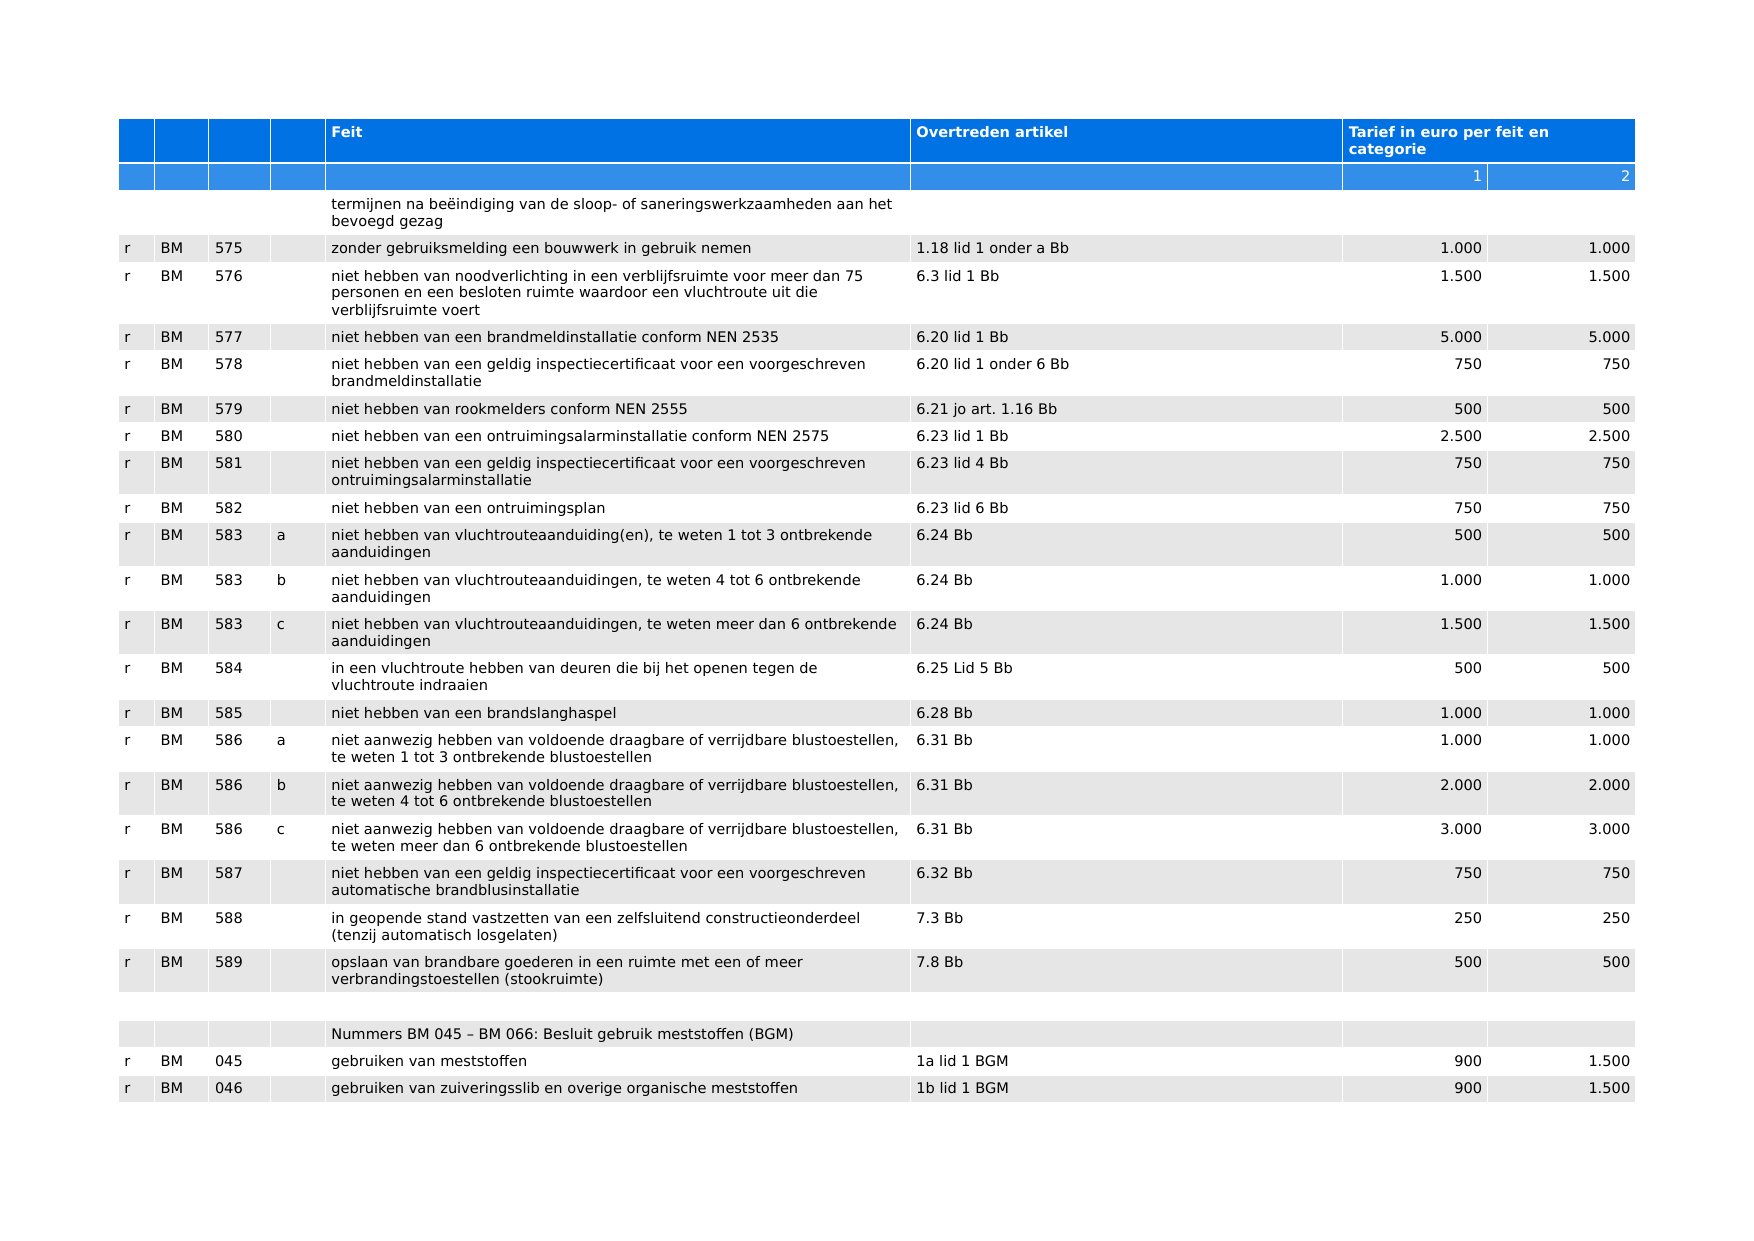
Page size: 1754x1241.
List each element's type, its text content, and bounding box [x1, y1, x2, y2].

table_cell 6.20 lid 1 onder 6 Bb [911, 351, 1342, 395]
table_cell [271, 396, 325, 422]
table_cell r [119, 324, 154, 350]
table_cell r [119, 495, 154, 521]
table_cell [119, 191, 154, 234]
table_cell 500 [1343, 949, 1487, 992]
table_cell 581 [209, 451, 270, 494]
table_cell 2.500 [1343, 423, 1487, 449]
table_cell a [271, 523, 325, 566]
table_cell [271, 164, 325, 190]
table_cell [911, 164, 1342, 190]
table_cell 589 [209, 949, 270, 992]
table_cell 6.20 lid 1 Bb [911, 324, 1342, 350]
table_header Tarief in euro per feit en categorie [1343, 119, 1635, 162]
table_cell BM [155, 235, 208, 262]
table_cell 1.000 [1343, 567, 1487, 610]
table_cell 6.28 Bb [911, 700, 1342, 726]
table_cell 580 [209, 423, 270, 449]
table_cell r [119, 1076, 154, 1102]
table_cell 575 [209, 235, 270, 262]
table_cell r [119, 949, 154, 992]
table_cell [271, 905, 325, 948]
table_cell BM [155, 656, 208, 699]
table_cell 750 [1343, 495, 1487, 521]
table_cell 1.000 [1488, 700, 1635, 726]
table_cell niet hebben van rookmelders conform NEN 2555 [326, 396, 910, 422]
table_cell 3.000 [1343, 816, 1487, 859]
table_header [271, 119, 325, 162]
table_cell niet hebben van vluchtrouteaanduidingen, te weten meer dan 6 ontbrekende aanduidingen [326, 611, 910, 654]
table_cell 045 [209, 1048, 270, 1075]
table_cell 6.31 Bb [911, 727, 1342, 771]
table_cell [911, 191, 1342, 234]
table_cell 586 [209, 772, 270, 815]
table_cell 2 [1488, 164, 1635, 190]
table_cell niet hebben van een geldig inspectiecertificaat voor een voorgeschreven ontruimingsalarminstallatie [326, 451, 910, 494]
table_cell 2.500 [1488, 423, 1635, 449]
table_cell niet hebben van een brandslanghaspel [326, 700, 910, 726]
table_cell [326, 164, 910, 190]
table_cell 6.21 jo art. 1.16 Bb [911, 396, 1342, 422]
table_cell 1.500 [1488, 1076, 1635, 1102]
table_cell 5.000 [1488, 324, 1635, 350]
table_cell r [119, 1048, 154, 1075]
table_cell 750 [1488, 451, 1635, 494]
table_cell [209, 164, 270, 190]
table_cell 7.8 Bb [911, 949, 1342, 992]
table_cell 1.500 [1488, 611, 1635, 654]
table_cell [1488, 191, 1635, 234]
table_cell 6.3 lid 1 Bb [911, 263, 1342, 323]
table_cell BM [155, 727, 208, 771]
table_cell 1b lid 1 BGM [911, 1076, 1342, 1102]
table_cell a [271, 727, 325, 771]
table_cell r [119, 727, 154, 771]
table_cell BM [155, 611, 208, 654]
table_cell 500 [1343, 523, 1487, 566]
table_cell 583 [209, 611, 270, 654]
table_cell 585 [209, 700, 270, 726]
table_cell r [119, 567, 154, 610]
table_cell 6.32 Bb [911, 860, 1342, 904]
table_cell [271, 191, 325, 234]
table_cell niet aanwezig hebben van voldoende draagbare of verrijdbare blustoestellen, te weten 1 tot 3 ontbrekende blustoestellen [326, 727, 910, 771]
table_cell 582 [209, 495, 270, 521]
table_cell niet hebben van een brandmeldinstallatie conform NEN 2535 [326, 324, 910, 350]
table_cell [209, 1021, 270, 1047]
table_cell 6.23 lid 4 Bb [911, 451, 1342, 494]
table_cell [326, 994, 910, 1020]
table_cell 583 [209, 567, 270, 610]
table_cell 500 [1343, 656, 1487, 699]
table_cell BM [155, 905, 208, 948]
table_cell BM [155, 860, 208, 904]
table_cell niet hebben van een geldig inspectiecertificaat voor een voorgeschreven brandmeldinstallatie [326, 351, 910, 395]
table_cell [119, 164, 154, 190]
table_cell niet hebben van een ontruimingsplan [326, 495, 910, 521]
table_cell 1.000 [1343, 700, 1487, 726]
table_cell [155, 164, 208, 190]
table_cell [155, 994, 208, 1020]
table_cell gebruiken van zuiveringsslib en overige organische meststoffen [326, 1076, 910, 1102]
table_cell BM [155, 495, 208, 521]
table_cell r [119, 905, 154, 948]
table_cell r [119, 423, 154, 449]
table_cell 6.31 Bb [911, 772, 1342, 815]
table_cell [271, 1021, 325, 1047]
table_cell [119, 1021, 154, 1047]
table_cell 1.000 [1488, 235, 1635, 262]
table_cell 900 [1343, 1076, 1487, 1102]
table_cell [271, 860, 325, 904]
table_cell 578 [209, 351, 270, 395]
table_cell r [119, 772, 154, 815]
table_cell [271, 994, 325, 1020]
table_cell r [119, 451, 154, 494]
table_cell c [271, 611, 325, 654]
table_cell niet hebben van vluchtrouteaanduiding(en), te weten 1 tot 3 ontbrekende aanduidingen [326, 523, 910, 566]
table_cell 586 [209, 727, 270, 771]
table_cell 500 [1343, 396, 1487, 422]
table_cell 900 [1343, 1048, 1487, 1075]
table_cell [271, 656, 325, 699]
table_cell b [271, 772, 325, 815]
table_cell 750 [1488, 351, 1635, 395]
table_cell r [119, 235, 154, 262]
table_cell BM [155, 1076, 208, 1102]
table_cell [1343, 994, 1487, 1020]
table_cell 6.24 Bb [911, 567, 1342, 610]
table_cell 588 [209, 905, 270, 948]
table_cell 1.000 [1488, 567, 1635, 610]
table_cell 1.000 [1343, 727, 1487, 771]
table_cell b [271, 567, 325, 610]
table_cell 750 [1343, 351, 1487, 395]
table_cell BM [155, 523, 208, 566]
table_cell 750 [1343, 451, 1487, 494]
table_cell Nummers BM 045 – BM 066: Besluit gebruik meststoffen (BGM) [326, 1021, 910, 1047]
table_cell 1 [1343, 164, 1487, 190]
table_cell [911, 1021, 1342, 1047]
table_cell 750 [1488, 495, 1635, 521]
table_cell niet aanwezig hebben van voldoende draagbare of verrijdbare blustoestellen, te weten meer dan 6 ontbrekende blustoestellen [326, 816, 910, 859]
table_cell gebruiken van meststoffen [326, 1048, 910, 1075]
table_cell r [119, 523, 154, 566]
table_cell [271, 700, 325, 726]
table_cell c [271, 816, 325, 859]
table_cell 1.500 [1343, 263, 1487, 323]
table_cell 500 [1488, 396, 1635, 422]
table_cell [209, 994, 270, 1020]
table_cell BM [155, 816, 208, 859]
table_cell 6.24 Bb [911, 611, 1342, 654]
table_cell BM [155, 700, 208, 726]
table_cell 750 [1488, 860, 1635, 904]
table_cell BM [155, 396, 208, 422]
table_cell 1a lid 1 BGM [911, 1048, 1342, 1075]
table_cell r [119, 700, 154, 726]
table_cell 579 [209, 396, 270, 422]
table_cell niet aanwezig hebben van voldoende draagbare of verrijdbare blustoestellen, te weten 4 tot 6 ontbrekende blustoestellen [326, 772, 910, 815]
table_cell niet hebben van een ontruimingsalarminstallatie conform NEN 2575 [326, 423, 910, 449]
table_cell [271, 1048, 325, 1075]
table_cell r [119, 396, 154, 422]
table_cell [911, 994, 1342, 1020]
table_header Feit [326, 119, 910, 162]
table_cell BM [155, 772, 208, 815]
table_cell 577 [209, 324, 270, 350]
table_cell [271, 263, 325, 323]
table_cell 1.000 [1488, 727, 1635, 771]
table_cell [209, 191, 270, 234]
table_cell [1343, 1021, 1487, 1047]
table_cell [271, 495, 325, 521]
table_cell [271, 235, 325, 262]
table_header [209, 119, 270, 162]
table_cell [155, 1021, 208, 1047]
table_cell niet hebben van een geldig inspectiecertificaat voor een voorgeschreven automatische brandblusinstallatie [326, 860, 910, 904]
table_cell 500 [1488, 523, 1635, 566]
table_header [119, 119, 154, 162]
table_cell 1.000 [1343, 235, 1487, 262]
table_cell in geopende stand vastzetten van een zelfsluitend constructieonderdeel (tenzij automatisch losgelaten) [326, 905, 910, 948]
table_cell r [119, 263, 154, 323]
table_cell r [119, 351, 154, 395]
table_cell 500 [1488, 949, 1635, 992]
table_cell 2.000 [1343, 772, 1487, 815]
table_cell [271, 1076, 325, 1102]
table_cell 1.18 lid 1 onder a Bb [911, 235, 1342, 262]
table_cell 250 [1343, 905, 1487, 948]
table_cell BM [155, 423, 208, 449]
table_cell [1488, 994, 1635, 1020]
table_cell BM [155, 1048, 208, 1075]
table_cell 576 [209, 263, 270, 323]
table_cell BM [155, 451, 208, 494]
table_cell 583 [209, 523, 270, 566]
table_cell niet hebben van noodverlichting in een verblijfsruimte voor meer dan 75 personen en een besloten ruimte waardoor een vluchtroute uit die verblijfsruimte voert [326, 263, 910, 323]
table_cell BM [155, 263, 208, 323]
table_cell 584 [209, 656, 270, 699]
table_cell r [119, 816, 154, 859]
table_cell 2.000 [1488, 772, 1635, 815]
table_cell r [119, 656, 154, 699]
table_cell zonder gebruiksmelding een bouwwerk in gebruik nemen [326, 235, 910, 262]
table_cell 587 [209, 860, 270, 904]
table_cell opslaan van brandbare goederen in een ruimte met een of meer verbrandingstoestellen (stookruimte) [326, 949, 910, 992]
table_cell in een vluchtroute hebben van deuren die bij het openen tegen de vluchtroute indraaien [326, 656, 910, 699]
table_cell 7.3 Bb [911, 905, 1342, 948]
table_cell niet hebben van vluchtrouteaanduidingen, te weten 4 tot 6 ontbrekende aanduidingen [326, 567, 910, 610]
table_cell 6.23 lid 1 Bb [911, 423, 1342, 449]
table_cell 6.25 Lid 5 Bb [911, 656, 1342, 699]
table_cell BM [155, 324, 208, 350]
table_cell 750 [1343, 860, 1487, 904]
table_cell [271, 423, 325, 449]
table_cell [271, 451, 325, 494]
table_cell 1.500 [1343, 611, 1487, 654]
table_cell BM [155, 351, 208, 395]
table_cell [271, 949, 325, 992]
table_cell BM [155, 567, 208, 610]
table_cell 586 [209, 816, 270, 859]
table_cell 046 [209, 1076, 270, 1102]
table_cell 5.000 [1343, 324, 1487, 350]
table_cell BM [155, 949, 208, 992]
table_cell 6.31 Bb [911, 816, 1342, 859]
table_header [155, 119, 208, 162]
table_cell [1343, 191, 1487, 234]
table_cell r [119, 860, 154, 904]
table_cell 500 [1488, 656, 1635, 699]
table_cell [155, 191, 208, 234]
table_cell 1.500 [1488, 1048, 1635, 1075]
table_cell 6.24 Bb [911, 523, 1342, 566]
table_cell termijnen na beëindiging van de sloop- of saneringswerkzaamheden aan het bevoegd gezag [326, 191, 910, 234]
table_cell r [119, 611, 154, 654]
table_cell 250 [1488, 905, 1635, 948]
table_cell [119, 994, 154, 1020]
table_cell [271, 351, 325, 395]
table_cell 3.000 [1488, 816, 1635, 859]
table_cell 6.23 lid 6 Bb [911, 495, 1342, 521]
table_header Overtreden artikel [911, 119, 1342, 162]
table_cell [1488, 1021, 1635, 1047]
table_cell [271, 324, 325, 350]
table_cell 1.500 [1488, 263, 1635, 323]
